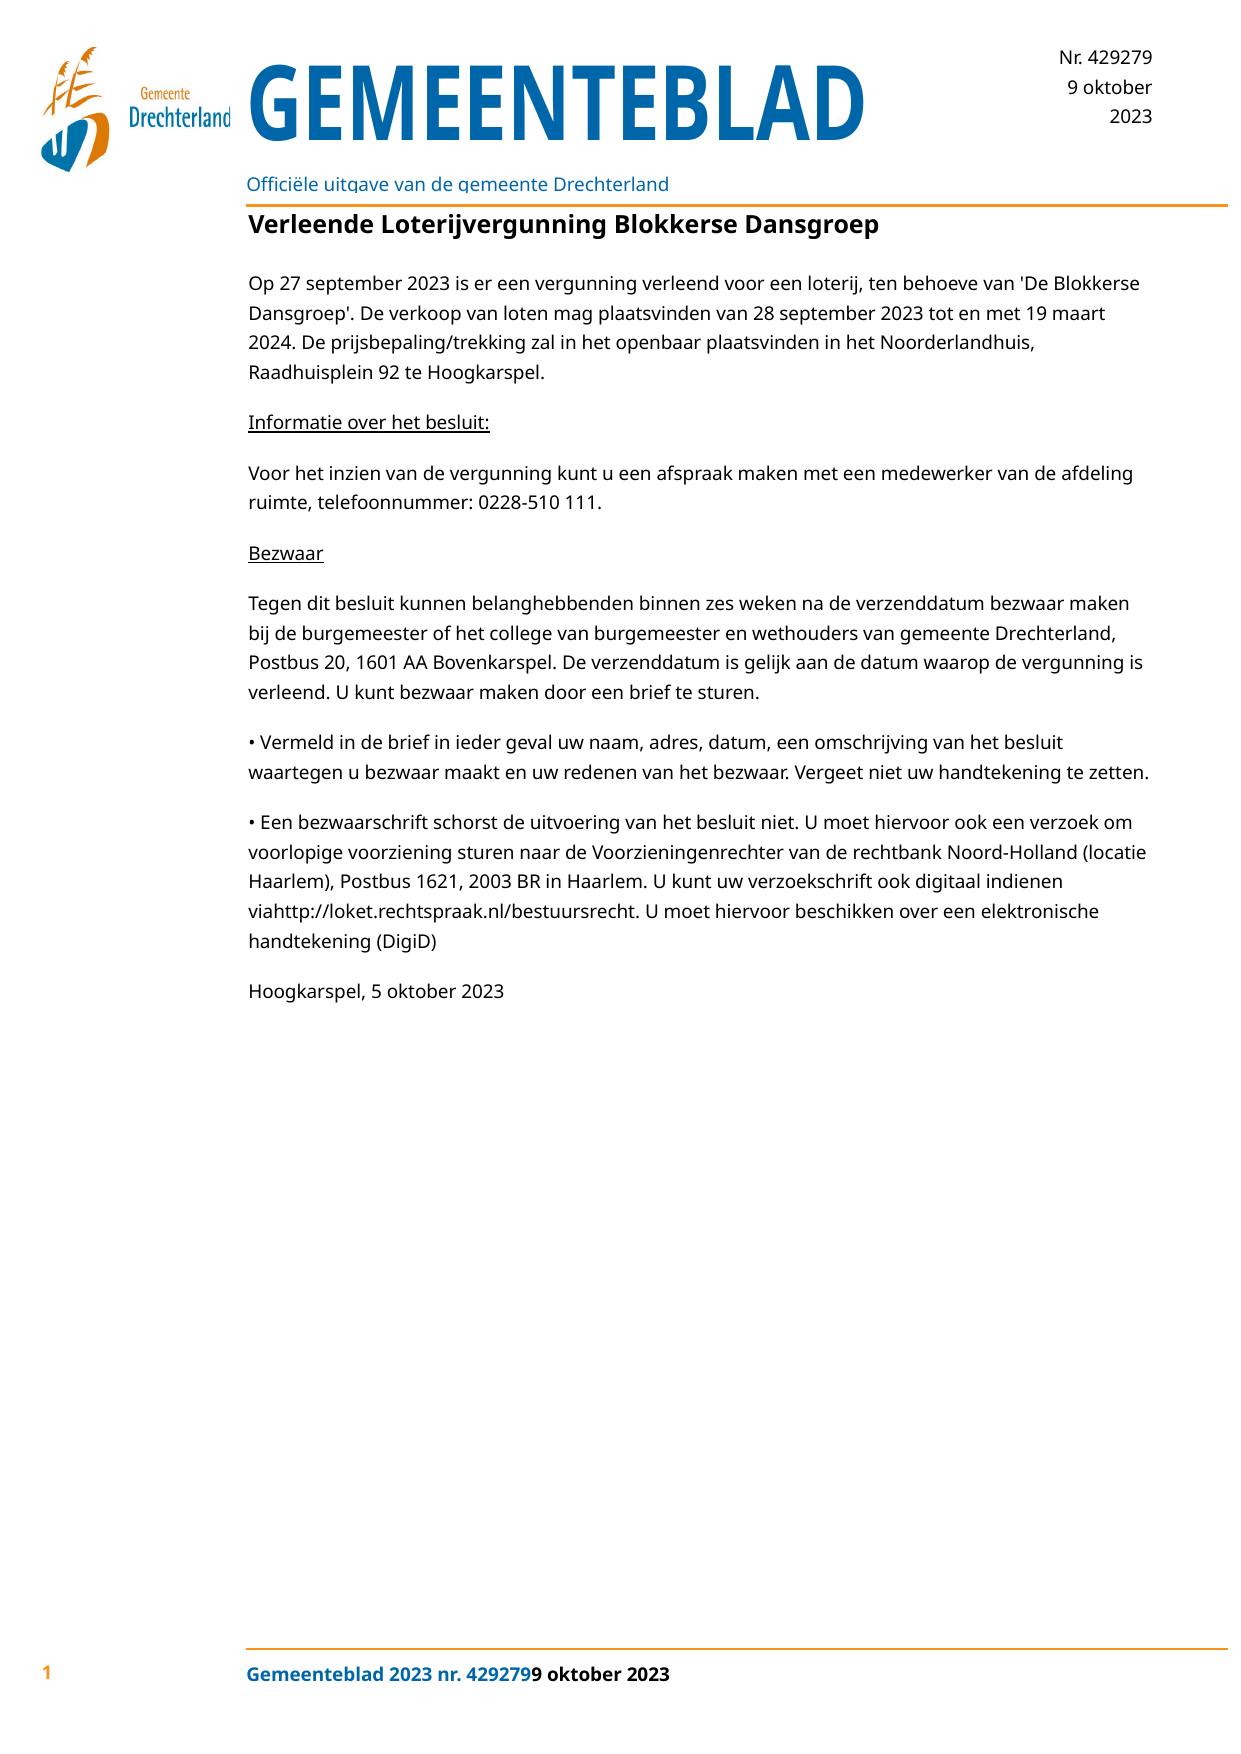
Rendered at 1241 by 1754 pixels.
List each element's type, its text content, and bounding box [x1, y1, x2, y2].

text Tegen dit besluit kunnen belanghebbenden binnen zes weken na de verzenddatum bezwaar maken bij de burgemeester of het college van burgemeester en wethouders van gemeente Drechterland, Postbus 20, 1601 AA Bovenkarspel. De verzenddatum is gelijk aan de datum waarop de vergunning is verleend. U kunt bezwaar maken door een brief te sturen. [248, 590, 1152, 705]
text • Vermeld in de brief in ieder geval uw naam, adres, datum, een omschrijving van het besluit waartegen u bezwaar maakt en uw redenen van het bezwaar. Vergeet niet uw handtekening te zetten. [248, 729, 1152, 785]
text Bezwaar [248, 540, 1152, 566]
text Op 27 september 2023 is er een vergunning verleend voor een loterij, ten behoeve van 'De Blokkerse Dansgroep'. De verkoop van loten mag plaatsvinden van 28 september 2023 tot en met 19 maart 2024. De prijsbepaling/trekking zal in het openbaar plaatsvinden in het Noorderlandhuis, Raadhuisplein 92 te Hoogkarspel. [248, 270, 1152, 385]
text Voor het inzien van de vergunning kunt u een afspraak maken met een medewerker van de afdeling ruimte, telefoonnummer: 0228-510 111. [248, 460, 1152, 515]
text Hoogkarspel, 5 oktober 2023 [248, 978, 1152, 1004]
text Verleende Loterijvergunning Blokkerse Dansgroep [248, 207, 1152, 241]
text Informatie over het besluit: [248, 409, 1152, 435]
picture [41, 158, 64, 172]
picture [41, 47, 231, 172]
picture [226, 115, 231, 124]
text • Een bezwaarschrift schorst de uitvoering van het besluit niet. U moet hiervoor ook een verzoek om voorlopige voorziening sturen naar de Voorzieningenrechter van de rechtbank Noord-Holland (locatie Haarlem), Postbus 1621, 2003 BR in Haarlem. U kunt uw verzoekschrift ook digitaal indienen viahttp://loket.rechtspraak.nl/bestuursrecht. U moet hiervoor beschikken over een elektronische handtekening (DigiD) [248, 809, 1152, 953]
